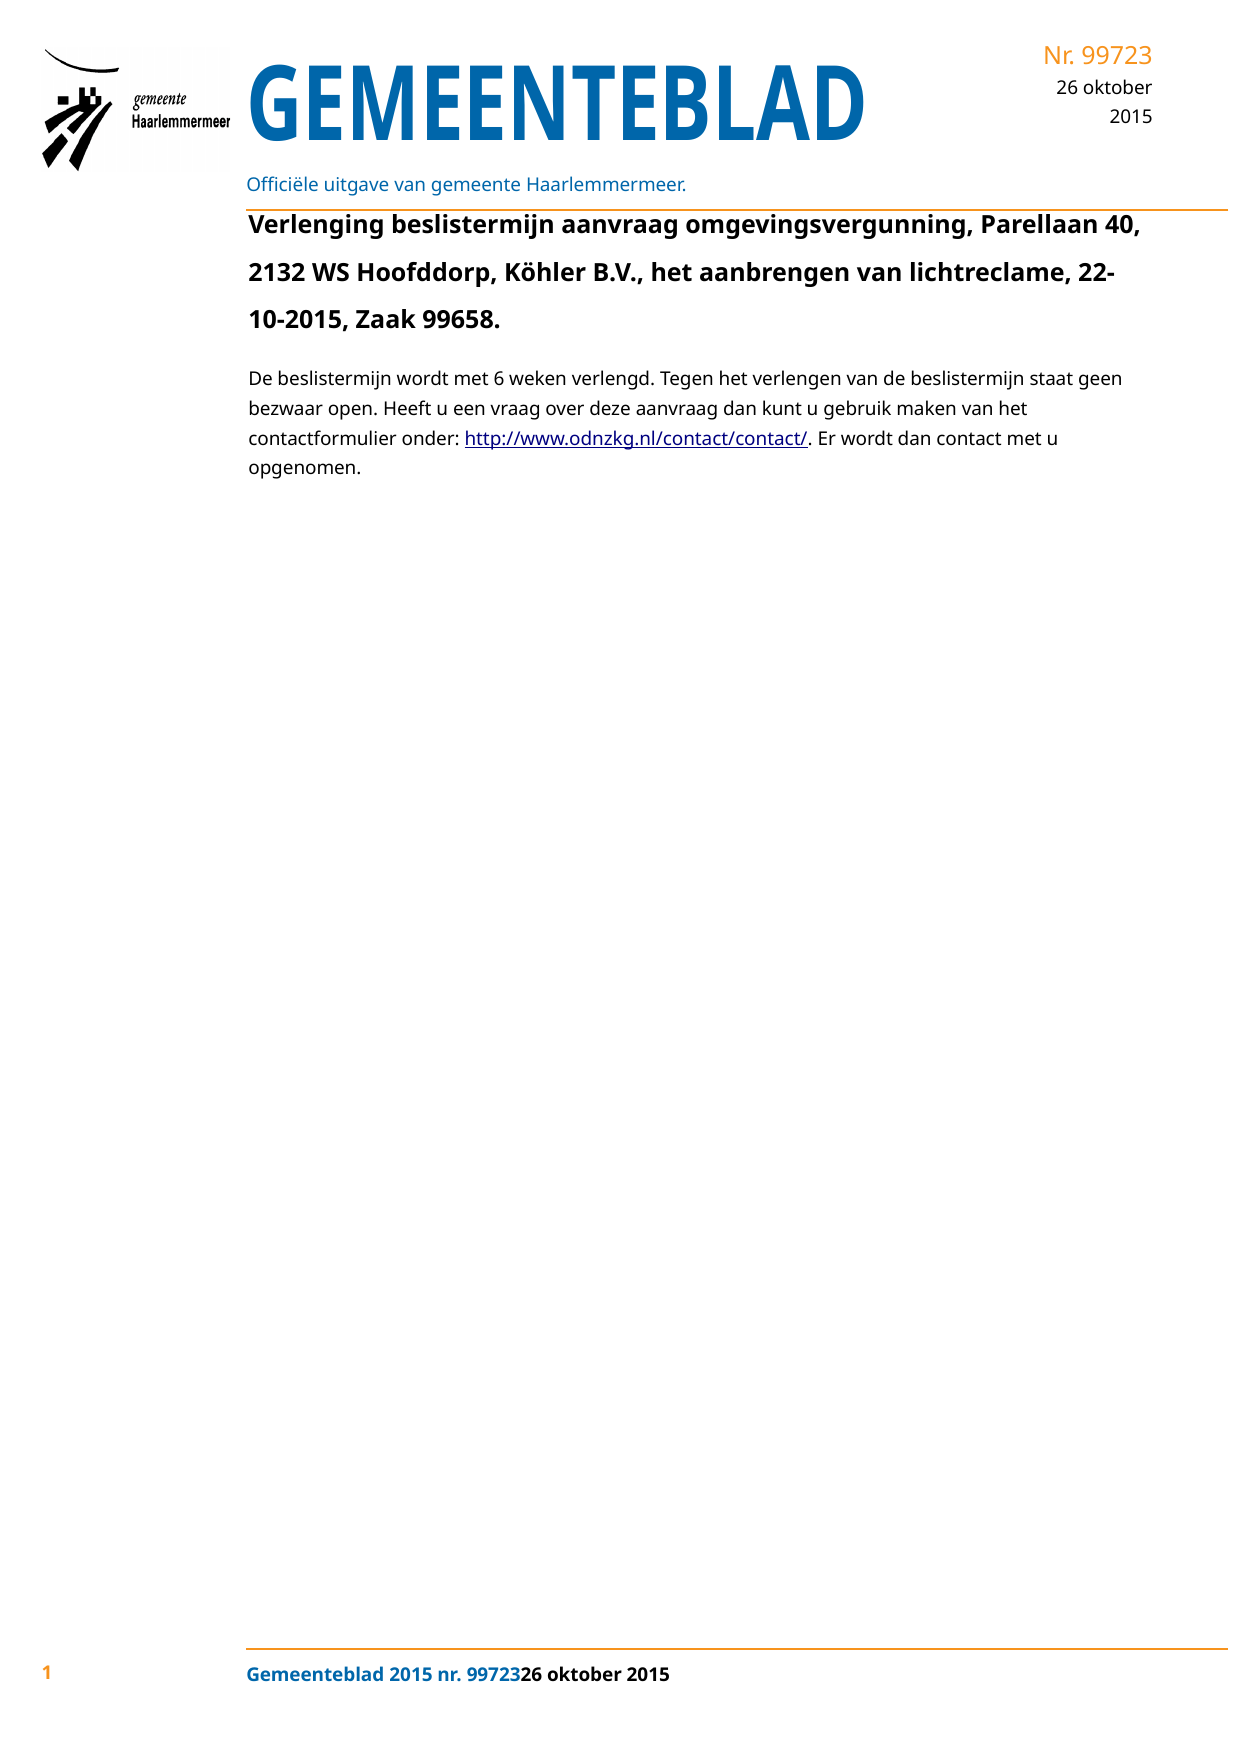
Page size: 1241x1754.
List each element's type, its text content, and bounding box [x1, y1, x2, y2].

picture [41, 47, 231, 172]
text Verlenging beslistermijn aanvraag omgevingsvergunning, Parellaan 40, 2132 WS Hoofddorp, Köhler B.V., het aanbrengen van lichtreclame, 22-10-2015, Zaak 99658. [248, 211, 1152, 336]
text De beslistermijn wordt met 6 weken verlengd. Tegen het verlengen van de beslistermijn staat geen bezwaar open. Heeft u een vraag over deze aanvraag dan kunt u gebruik maken van het contactformulier onder: http://www.odnzkg.nl/contact/contact/. Er wordt dan contact met u opgenomen. [248, 366, 1152, 480]
